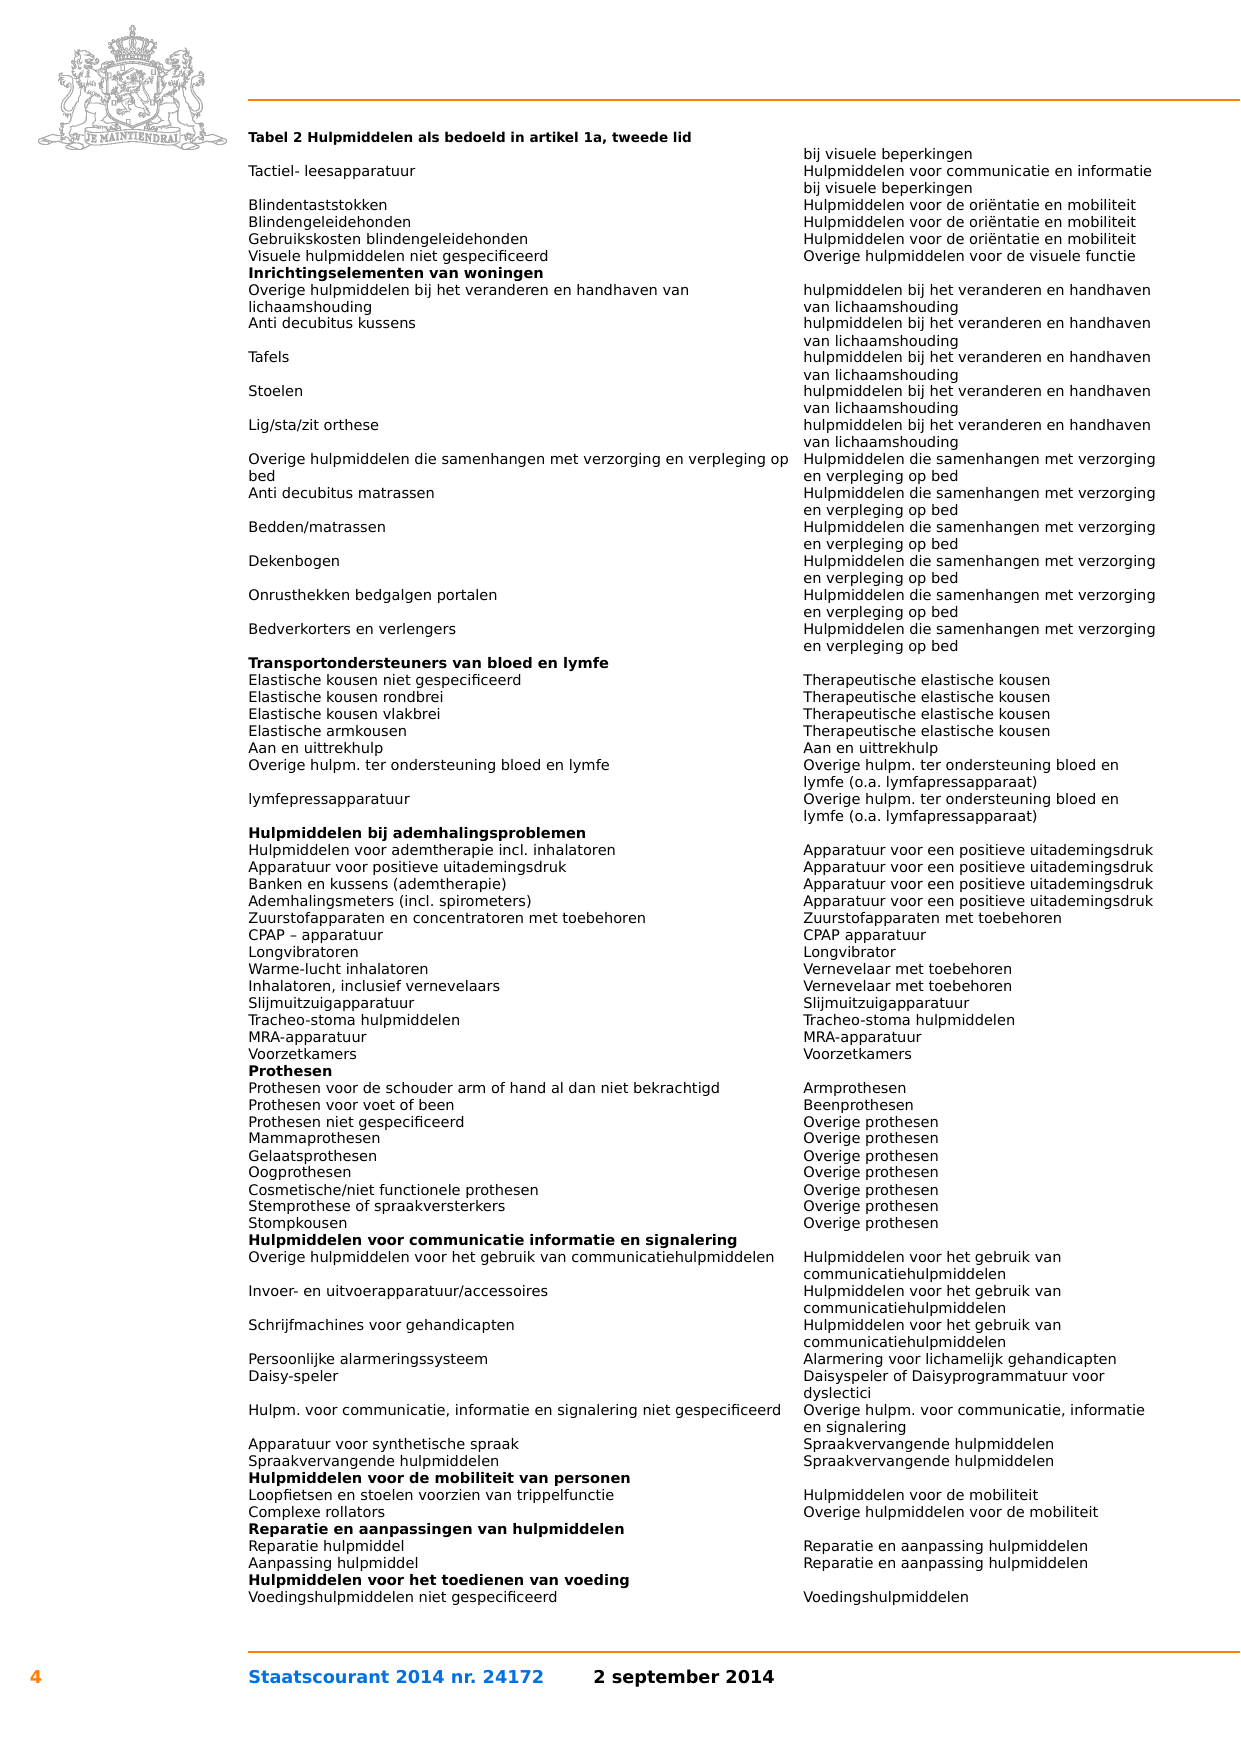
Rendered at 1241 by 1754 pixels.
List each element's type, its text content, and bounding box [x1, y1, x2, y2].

table_cell Hulpmiddelen voor communicatie en informatie bij visuele beperkingen [797, 163, 1163, 197]
table_cell Complexe rollators [248, 1504, 797, 1521]
table_cell Elastische armkousen [248, 723, 797, 740]
table_cell Apparatuur voor een positieve uitademingsdruk [797, 859, 1163, 876]
table_cell hulpmiddelen bij het veranderen en handhaven van lichaamshouding [797, 315, 1163, 349]
table_cell Voedingshulpmiddelen [797, 1589, 1163, 1606]
table_cell Overige prothesen [797, 1215, 1163, 1232]
table_cell Apparatuur voor positieve uitademingsdruk [248, 859, 797, 876]
table_cell Elastische kousen vlakbrei [248, 706, 797, 723]
table_cell Bedden/matrassen [248, 519, 797, 553]
table_cell [797, 825, 1163, 842]
table_cell Hulpmiddelen voor de mobiliteit van personen [248, 1470, 797, 1487]
table_cell Overige prothesen [797, 1130, 1163, 1147]
table_cell Ademhalingsmeters (incl. spirometers) [248, 893, 797, 910]
table_cell Onrusthekken bedgalgen portalen [248, 587, 797, 621]
table_cell Loopfietsen en stoelen voorzien van trippelfunctie [248, 1487, 797, 1504]
table_cell Hulpmiddelen voor ademtherapie incl. inhalatoren [248, 842, 797, 859]
table_cell Hulpmiddelen voor communicatie informatie en signalering [248, 1232, 797, 1249]
table_cell Blindentaststokken [248, 197, 797, 213]
table_cell Overige hulpmiddelen voor de mobiliteit [797, 1504, 1163, 1521]
table_cell Hulpmiddelen voor het toedienen van voeding [248, 1572, 797, 1589]
table_cell Transportondersteuners van bloed en lymfe [248, 655, 797, 672]
table_cell Hulpmiddelen voor de oriëntatie en mobiliteit [797, 214, 1163, 231]
table_cell Aanpassing hulpmiddel [248, 1555, 797, 1572]
table_cell lymfepressapparatuur [248, 791, 797, 825]
table_cell bij visuele beperkingen [797, 146, 1163, 163]
table_cell Overige hulpmiddelen bij het veranderen en handhaven van lichaamshouding [248, 281, 797, 315]
table_cell Inhalatoren, inclusief vernevelaars [248, 978, 797, 994]
table_cell Elastische kousen niet gespecificeerd [248, 672, 797, 689]
table_cell [797, 265, 1163, 281]
table_cell Spraakvervangende hulpmiddelen [797, 1436, 1163, 1453]
table_cell Inrichtingselementen van woningen [248, 265, 797, 281]
table_cell Oogprothesen [248, 1164, 797, 1181]
table_cell Slijmuitzuigapparatuur [797, 995, 1163, 1012]
table_cell Mammaprothesen [248, 1130, 797, 1147]
table_cell Hulpmiddelen die samenhangen met verzorging en verpleging op bed [797, 451, 1163, 485]
table_cell Voorzetkamers [248, 1046, 797, 1062]
table_cell Tracheo-stoma hulpmiddelen [248, 1012, 797, 1028]
table_cell Hulpmiddelen bij ademhalingsproblemen [248, 825, 797, 842]
table_cell Overige prothesen [797, 1198, 1163, 1215]
table_cell MRA-apparatuur [797, 1029, 1163, 1046]
table_cell Overige hulpmiddelen voor het gebruik van communicatiehulpmiddelen [248, 1249, 797, 1283]
table_header Tabel 2 Hulpmiddelen als bedoeld in artikel 1a, tweede lid [248, 130, 1163, 146]
table_cell Daisy-speler [248, 1368, 797, 1402]
table_cell MRA-apparatuur [248, 1029, 797, 1046]
table_cell Prothesen [248, 1063, 797, 1079]
table_cell Aan en uittrekhulp [248, 740, 797, 757]
table_cell Vernevelaar met toebehoren [797, 978, 1163, 994]
table_cell Overige prothesen [797, 1114, 1163, 1130]
table_cell [797, 655, 1163, 672]
table_cell Hulpmiddelen voor het gebruik van communicatiehulpmiddelen [797, 1283, 1163, 1317]
table_cell Therapeutische elastische kousen [797, 672, 1163, 689]
table_cell Hulpmiddelen die samenhangen met verzorging en verpleging op bed [797, 621, 1163, 655]
table_cell Gelaatsprothesen [248, 1148, 797, 1164]
table_cell CPAP – apparatuur [248, 927, 797, 944]
table_cell Dekenbogen [248, 553, 797, 587]
table_cell hulpmiddelen bij het veranderen en handhaven van lichaamshouding [797, 383, 1163, 417]
table_cell CPAP apparatuur [797, 927, 1163, 944]
table_cell Therapeutische elastische kousen [797, 689, 1163, 706]
table_cell Anti decubitus matrassen [248, 485, 797, 519]
table_cell Overige hulpm. ter ondersteuning bloed en lymfe (o.a. lymfapressapparaat) [797, 791, 1163, 825]
table_cell Spraakvervangende hulpmiddelen [797, 1453, 1163, 1470]
table_cell Zuurstofapparaten met toebehoren [797, 910, 1163, 927]
table_cell Prothesen niet gespecificeerd [248, 1114, 797, 1130]
table_cell Beenprothesen [797, 1096, 1163, 1113]
table_cell Gebruikskosten blindengeleidehonden [248, 231, 797, 247]
table_cell Stemprothese of spraakversterkers [248, 1198, 797, 1215]
table_cell Elastische kousen rondbrei [248, 689, 797, 706]
table_cell [248, 146, 797, 163]
table_cell Stoelen [248, 383, 797, 417]
table_cell hulpmiddelen bij het veranderen en handhaven van lichaamshouding [797, 281, 1163, 315]
table_cell Banken en kussens (ademtherapie) [248, 876, 797, 893]
table_cell Reparatie hulpmiddel [248, 1538, 797, 1555]
table_cell Hulpmiddelen voor het gebruik van communicatiehulpmiddelen [797, 1249, 1163, 1283]
table_cell Hulpmiddelen die samenhangen met verzorging en verpleging op bed [797, 553, 1163, 587]
table_cell Warme-lucht inhalatoren [248, 961, 797, 978]
table_cell [797, 1232, 1163, 1249]
table_cell Longvibratoren [248, 944, 797, 961]
table_cell Apparatuur voor synthetische spraak [248, 1436, 797, 1453]
table_cell hulpmiddelen bij het veranderen en handhaven van lichaamshouding [797, 417, 1163, 451]
table_cell hulpmiddelen bij het veranderen en handhaven van lichaamshouding [797, 349, 1163, 383]
table_cell Prothesen voor de schouder arm of hand al dan niet bekrachtigd [248, 1080, 797, 1096]
table_cell Vernevelaar met toebehoren [797, 961, 1163, 978]
table_cell Hulpmiddelen die samenhangen met verzorging en verpleging op bed [797, 587, 1163, 621]
table_cell Zuurstofapparaten en concentratoren met toebehoren [248, 910, 797, 927]
table_cell Apparatuur voor een positieve uitademingsdruk [797, 893, 1163, 910]
table_cell Schrijfmachines voor gehandicapten [248, 1317, 797, 1351]
table_cell Hulpmiddelen voor de oriëntatie en mobiliteit [797, 231, 1163, 247]
table_cell Overige hulpmiddelen voor de visuele functie [797, 248, 1163, 264]
table_cell Overige prothesen [797, 1164, 1163, 1181]
table_cell Reparatie en aanpassing hulpmiddelen [797, 1555, 1163, 1572]
table_cell Anti decubitus kussens [248, 315, 797, 349]
table_cell Invoer- en uitvoerapparatuur/accessoires [248, 1283, 797, 1317]
table_cell [797, 1521, 1163, 1538]
table_cell Blindengeleidehonden [248, 214, 797, 231]
table_cell Slijmuitzuigapparatuur [248, 995, 797, 1012]
table_cell Hulpm. voor communicatie, informatie en signalering niet gespecificeerd [248, 1402, 797, 1436]
table_cell Overige hulpm. voor communicatie, informatie en signalering [797, 1402, 1163, 1436]
table_cell [797, 1063, 1163, 1079]
table_cell Voedingshulpmiddelen niet gespecificeerd [248, 1589, 797, 1606]
table_cell Persoonlijke alarmeringssysteem [248, 1351, 797, 1368]
table_cell [797, 1470, 1163, 1487]
table_cell Bedverkorters en verlengers [248, 621, 797, 655]
table_cell Therapeutische elastische kousen [797, 706, 1163, 723]
table_cell Overige hulpm. ter ondersteuning bloed en lymfe (o.a. lymfapressapparaat) [797, 757, 1163, 791]
table_cell Hulpmiddelen die samenhangen met verzorging en verpleging op bed [797, 485, 1163, 519]
table_cell Cosmetische/niet functionele prothesen [248, 1181, 797, 1198]
picture [38, 25, 227, 150]
table_cell Overige prothesen [797, 1181, 1163, 1198]
table_cell Tafels [248, 349, 797, 383]
table_cell Hulpmiddelen voor de mobiliteit [797, 1487, 1163, 1504]
table_cell Spraakvervangende hulpmiddelen [248, 1453, 797, 1470]
table_cell Hulpmiddelen voor de oriëntatie en mobiliteit [797, 197, 1163, 213]
table_cell Therapeutische elastische kousen [797, 723, 1163, 740]
table_cell Hulpmiddelen die samenhangen met verzorging en verpleging op bed [797, 519, 1163, 553]
table_cell Lig/sta/zit orthese [248, 417, 797, 451]
table_cell Armprothesen [797, 1080, 1163, 1096]
table_cell Apparatuur voor een positieve uitademingsdruk [797, 842, 1163, 859]
table_cell Longvibrator [797, 944, 1163, 961]
table_cell Reparatie en aanpassing hulpmiddelen [797, 1538, 1163, 1555]
table_cell Alarmering voor lichamelijk gehandicapten [797, 1351, 1163, 1368]
table_cell Overige hulpmiddelen die samenhangen met verzorging en verpleging op bed [248, 451, 797, 485]
table_cell Aan en uittrekhulp [797, 740, 1163, 757]
table_cell Tactiel- leesapparatuur [248, 163, 797, 197]
table_cell Overige prothesen [797, 1148, 1163, 1164]
table_cell Tracheo-stoma hulpmiddelen [797, 1012, 1163, 1028]
table_cell Overige hulpm. ter ondersteuning bloed en lymfe [248, 757, 797, 791]
table_cell Reparatie en aanpassingen van hulpmiddelen [248, 1521, 797, 1538]
table_cell Hulpmiddelen voor het gebruik van communicatiehulpmiddelen [797, 1317, 1163, 1351]
table_cell Voorzetkamers [797, 1046, 1163, 1062]
table_cell Apparatuur voor een positieve uitademingsdruk [797, 876, 1163, 893]
table_cell Prothesen voor voet of been [248, 1096, 797, 1113]
table_cell Visuele hulpmiddelen niet gespecificeerd [248, 248, 797, 264]
table_cell Daisyspeler of Daisyprogrammatuur voor dyslectici [797, 1368, 1163, 1402]
table_cell Stompkousen [248, 1215, 797, 1232]
table_cell [797, 1572, 1163, 1589]
